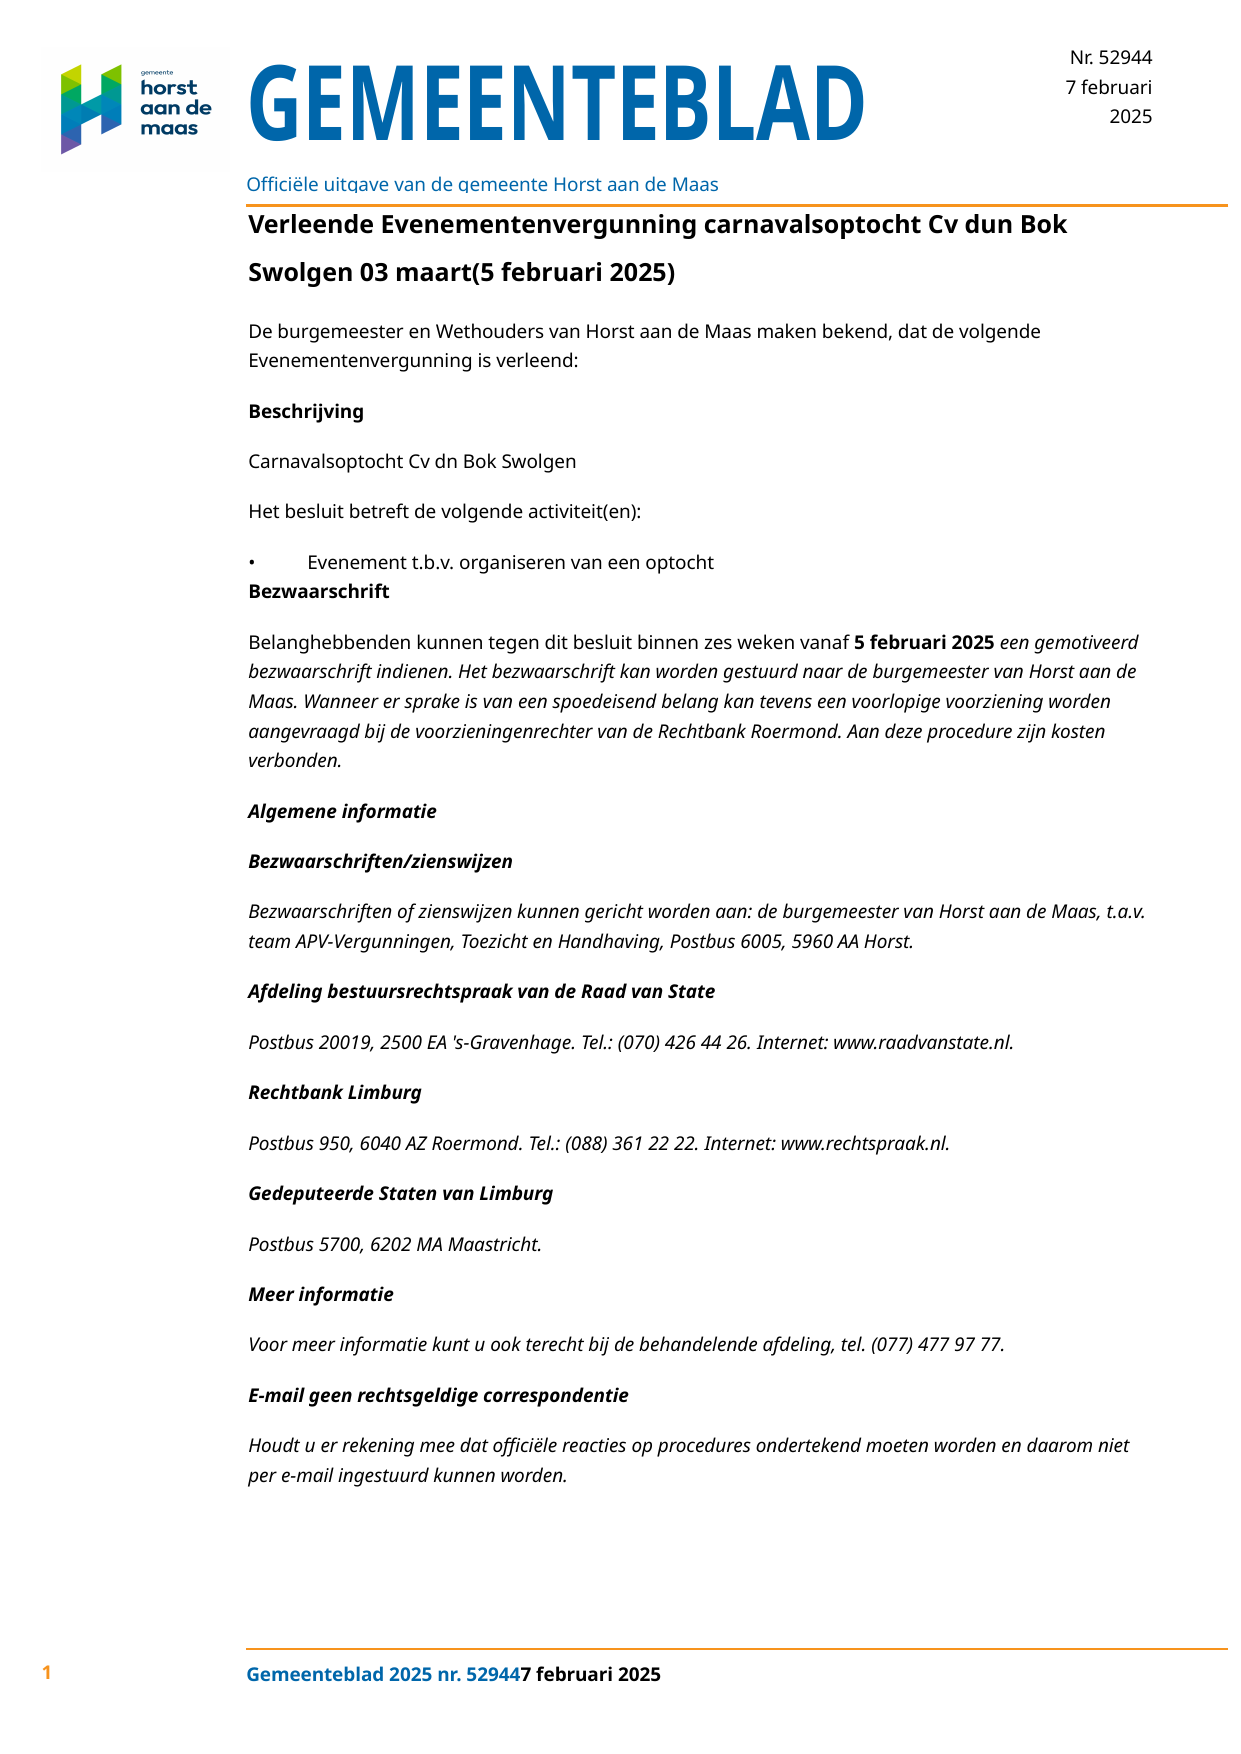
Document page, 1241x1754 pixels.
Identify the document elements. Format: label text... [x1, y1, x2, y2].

text Houdt u er rekening mee dat officiële reacties op procedures ondertekend moeten worden en daarom niet per e-mail ingestuurd kunnen worden. [248, 1432, 1152, 1488]
text De burgemeester en Wethouders van Horst aan de Maas maken bekend, dat de volgende Evenementenvergunning is verleend: [248, 318, 1152, 373]
text Voor meer informatie kunt u ook terecht bij de behandelende afdeling, tel. (077) 477 97 77. [248, 1332, 1152, 1357]
text Beschrijving [248, 398, 1152, 424]
text Postbus 5700, 6202 MA Maastricht. [248, 1231, 1152, 1257]
text Algemene informatie [248, 798, 1152, 824]
text Postbus 20019, 2500 EA 's-Gravenhage. Tel.: (070) 426 44 26. Internet: www.raadvanstate.nl. [248, 1029, 1152, 1055]
text Belanghebbenden kunnen tegen dit besluit binnen zes weken vanaf 5 februari 2025 een gemotiveerd bezwaarschrift indienen. Het bezwaarschrift kan worden gestuurd naar de burgemeester van Horst aan de Maas. Wanneer er sprake is van een spoedeisend belang kan tevens een voorlopige voorziening worden aangevraagd bij de voorzieningenrechter van de Rechtbank Roermond. Aan deze procedure zijn kosten verbonden. [248, 629, 1152, 773]
text Afdeling bestuursrechtspraak van de Raad van State [248, 979, 1152, 1004]
text Meer informatie [248, 1281, 1152, 1307]
text E-mail geen rechtsgeldige correspondentie [248, 1382, 1152, 1408]
text Bezwaarschrift [248, 579, 1152, 604]
text Bezwaarschriften/zienswijzen [248, 848, 1152, 874]
text Rechtbank Limburg [248, 1079, 1152, 1105]
list Evenement t.b.v. organiseren van een optocht [248, 549, 1152, 575]
picture [41, 47, 231, 172]
text Het besluit betreft de volgende activiteit(en): [248, 499, 1152, 524]
text Postbus 950, 6040 AZ Roermond. Tel.: (088) 361 22 22. Internet: www.rechtspraak.nl. [248, 1130, 1152, 1156]
text Gedeputeerde Staten van Limburg [248, 1180, 1152, 1206]
text Carnavalsoptocht Cv dn Bok Swolgen [248, 448, 1152, 474]
text Bezwaarschriften of zienswijzen kunnen gericht worden aan: de burgemeester van Horst aan de Maas, t.a.v. team APV-Vergunningen, Toezicht en Handhaving, Postbus 6005, 5960 AA Horst. [248, 899, 1152, 954]
text Verleende Evenementenvergunning carnavalsoptocht Cv dun Bok Swolgen 03 maart(5 februari 2025) [248, 207, 1152, 288]
